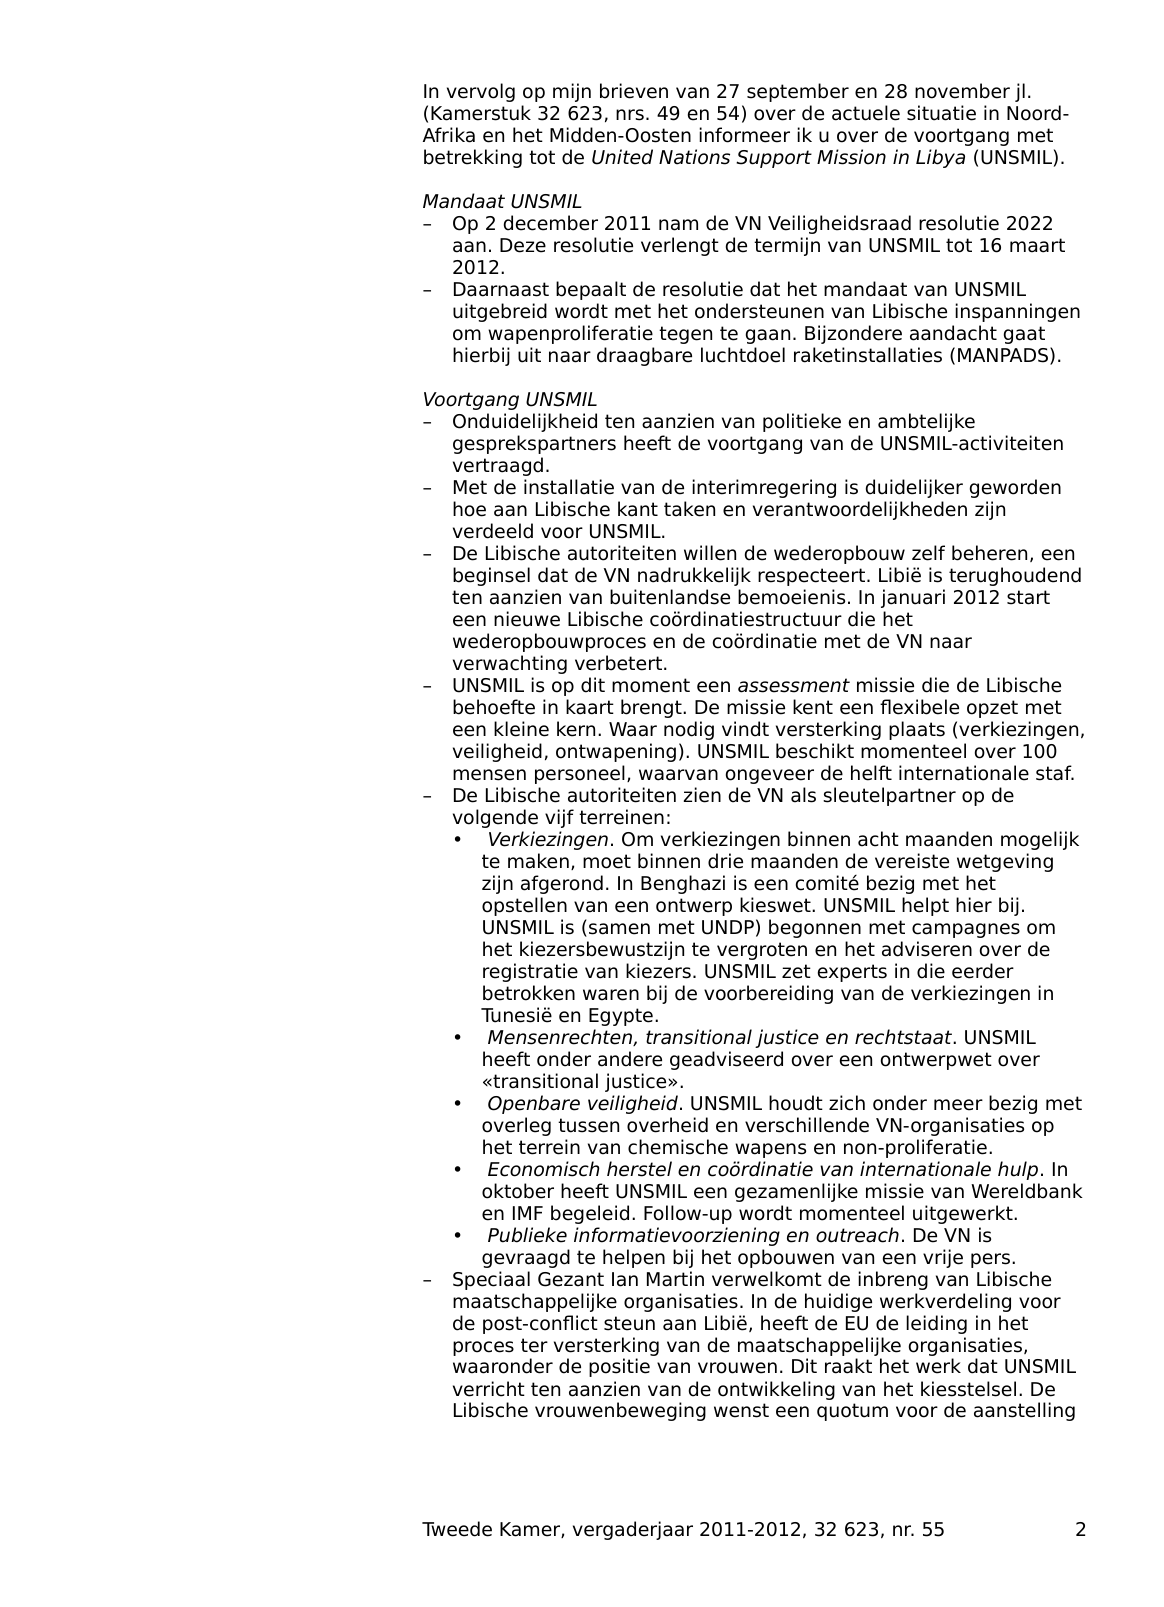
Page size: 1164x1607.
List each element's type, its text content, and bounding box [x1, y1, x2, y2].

text – Onduidelijkheid ten aanzien van politieke en ambtelijke gesprekspartners heeft de voortgang van de UNSMIL-activiteiten vertraagd. [422, 411, 1087, 477]
text – De Libische autoriteiten willen de wederopbouw zelf beheren, een beginsel dat de VN nadrukkelijk respecteert. Libië is terughoudend ten aanzien van buitenlandse bemoeienis. In januari 2012 start een nieuwe Libische coördinatiestructuur die het wederopbouwproces en de coördinatie met de VN naar verwachting verbetert. [422, 543, 1087, 675]
text • Verkiezingen. Om verkiezingen binnen acht maanden mogelijk te maken, moet binnen drie maanden de vereiste wetgeving zijn afgerond. In Benghazi is een comité bezig met het opstellen van een ontwerp kieswet. UNSMIL helpt hier bij. UNSMIL is (samen met UNDP) begonnen met campagnes om het kiezersbewustzijn te vergroten en het adviseren over de registratie van kiezers. UNSMIL zet experts in die eerder betrokken waren bij de voorbereiding van de verkiezingen in Tunesië en Egypte. [452, 829, 1087, 1027]
text – De Libische autoriteiten zien de VN als sleutelpartner op de volgende vijf terreinen: [422, 785, 1087, 829]
text In vervolg op mijn brieven van 27 september en 28 november jl. (Kamerstuk 32 623, nrs. 49 en 54) over de actuele situatie in Noord-Afrika en het Midden-Oosten informeer ik u over de voortgang met betrekking tot de United Nations Support Mission in Libya (UNSMIL). [422, 81, 1087, 169]
text – Met de installatie van de interimregering is duidelijker geworden hoe aan Libische kant taken en verantwoordelijkheden zijn verdeeld voor UNSMIL. [422, 477, 1087, 543]
text – Speciaal Gezant Ian Martin verwelkomt de inbreng van Libische maatschappelijke organisaties. In de huidige werkverdeling voor de post-conflict steun aan Libië, heeft de EU de leiding in het proces ter versterking van de maatschappelijke organisaties, waaronder de positie van vrouwen. Dit raakt het werk dat UNSMIL verricht ten aanzien van de ontwikkeling van het kiesstelsel. De Libische vrouwenbeweging wenst een quotum voor de aanstelling [422, 1268, 1087, 1422]
subtitle Voortgang UNSMIL [422, 389, 1087, 411]
text • Mensenrechten, transitional justice en rechtstaat. UNSMIL heeft onder andere geadviseerd over een ontwerpwet over «transitional justice». [452, 1027, 1087, 1093]
text – UNSMIL is op dit moment een assessment missie die de Libische behoefte in kaart brengt. De missie kent een flexibele opzet met een kleine kern. Waar nodig vindt versterking plaats (verkiezingen, veiligheid, ontwapening). UNSMIL beschikt momenteel over 100 mensen personeel, waarvan ongeveer de helft internationale staf. [422, 675, 1087, 785]
text – Op 2 december 2011 nam de VN Veiligheidsraad resolutie 2022 aan. Deze resolutie verlengt de termijn van UNSMIL tot 16 maart 2012. [422, 213, 1087, 279]
text • Economisch herstel en coördinatie van internationale hulp. In oktober heeft UNSMIL een gezamenlijke missie van Wereldbank en IMF begeleid. Follow-up wordt momenteel uitgewerkt. [452, 1159, 1087, 1224]
text • Publieke informatievoorziening en outreach. De VN is gevraagd te helpen bij het opbouwen van een vrije pers. [452, 1224, 1087, 1268]
subtitle Mandaat UNSMIL [422, 191, 1087, 213]
text – Daarnaast bepaalt de resolutie dat het mandaat van UNSMIL uitgebreid wordt met het ondersteunen van Libische inspanningen om wapenproliferatie tegen te gaan. Bijzondere aandacht gaat hierbij uit naar draagbare luchtdoel raketinstallaties (MANPADS). [422, 279, 1087, 367]
text • Openbare veiligheid. UNSMIL houdt zich onder meer bezig met overleg tussen overheid en verschillende VN-organisaties op het terrein van chemische wapens en non-proliferatie. [452, 1093, 1087, 1159]
